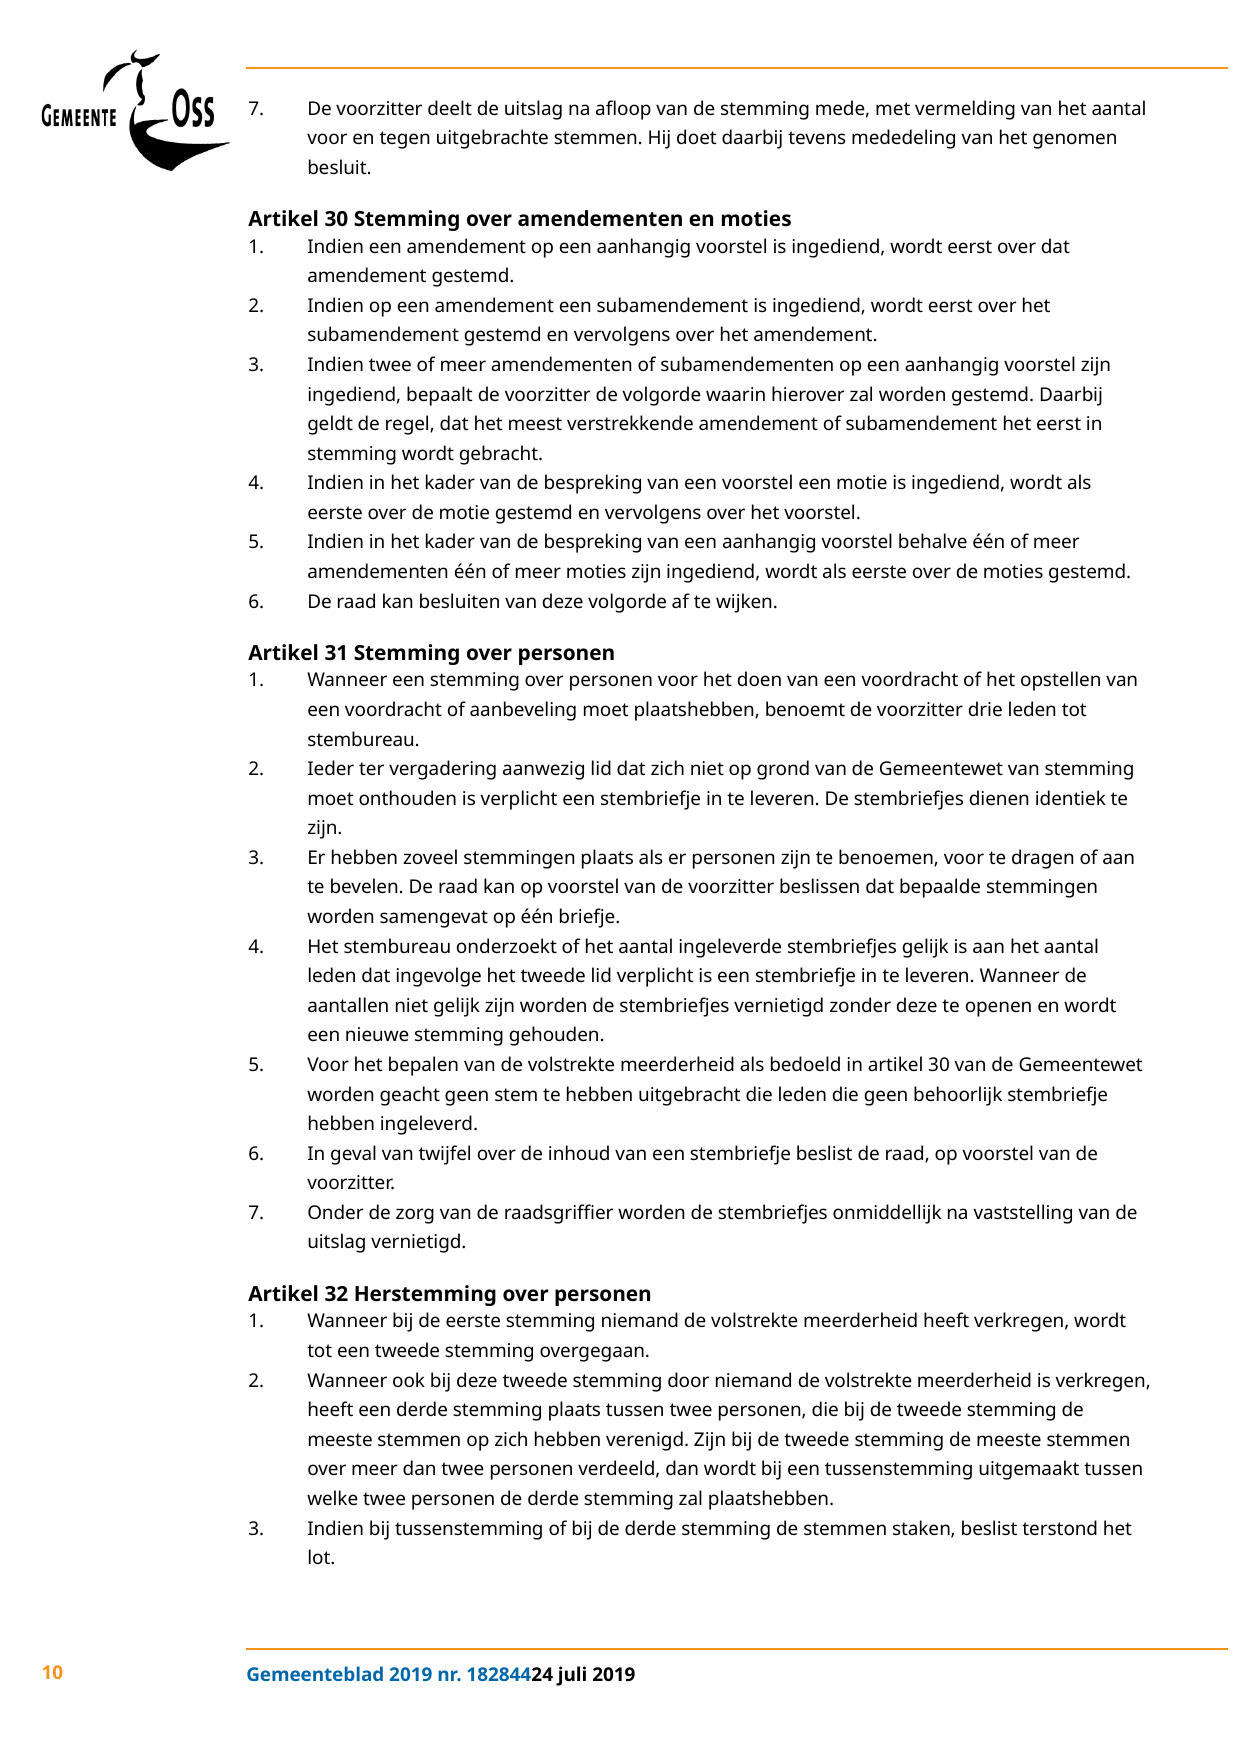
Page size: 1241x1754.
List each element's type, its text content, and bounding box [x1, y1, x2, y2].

list Indien bij tussenstemming of bij de derde stemming de stemmen staken, beslist terstond het lot. [248, 1515, 1152, 1570]
list Er hebben zoveel stemmingen plaats als er personen zijn te benoemen, voor te dragen of aan te bevelen. De raad kan op voorstel van de voorzitter beslissen dat bepaalde stemmingen worden samengevat op één briefje. [248, 844, 1152, 929]
list Indien in het kader van de bespreking van een aanhangig voorstel behalve één of meer amendementen één of meer moties zijn ingediend, wordt als eerste over de moties gestemd. [248, 529, 1152, 584]
list Wanneer ook bij deze tweede stemming door niemand de volstrekte meerderheid is verkregen, heeft een derde stemming plaats tussen twee personen, die bij de tweede stemming de meeste stemmen op zich hebben verenigd. Zijn bij de tweede stemming de meeste stemmen over meer dan twee personen verdeeld, dan wordt bij een tussenstemming uitgemaakt tussen welke twee personen de derde stemming zal plaatshebben. [248, 1367, 1152, 1511]
list Onder de zorg van de raadsgriffier worden de stembriefjes onmiddellijk na vaststelling van de uitslag vernietigd. [248, 1199, 1152, 1254]
list Wanneer een stemming over personen voor het doen van een voordracht of het opstellen van een voordracht of aanbeveling moet plaatshebben, benoemt de voorzitter drie leden tot stembureau. [248, 667, 1152, 752]
list Voor het bepalen van de volstrekte meerderheid als bedoeld in artikel 30 van de Gemeentewet worden geacht geen stem te hebben uitgebracht die leden die geen behoorlijk stembriefje hebben ingeleverd. [248, 1051, 1152, 1136]
picture [41, 47, 231, 172]
text Artikel 31 Stemming over personen [248, 638, 1152, 667]
list Indien in het kader van de bespreking van een voorstel een motie is ingediend, wordt als eerste over de motie gestemd en vervolgens over het voorstel. [248, 469, 1152, 525]
list Indien twee of meer amendementen of subamendementen op een aanhangig voorstel zijn ingediend, bepaalt de voorzitter de volgorde waarin hierover zal worden gestemd. Daarbij geldt de regel, dat het meest verstrekkende amendement of subamendement het eerst in stemming wordt gebracht. [248, 351, 1152, 466]
list Ieder ter vergadering aanwezig lid dat zich niet op grond van de Gemeentewet van stemming moet onthouden is verplicht een stembriefje in te leveren. De stembriefjes dienen identiek te zijn. [248, 755, 1152, 840]
list In geval van twijfel over de inhoud van een stembriefje beslist de raad, op voorstel van de voorzitter. [248, 1140, 1152, 1195]
list Indien een amendement op een aanhangig voorstel is ingediend, wordt eerst over dat amendement gestemd. [248, 233, 1152, 288]
list Indien op een amendement een subamendement is ingediend, wordt eerst over het subamendement gestemd en vervolgens over het amendement. [248, 292, 1152, 347]
list Het stembureau onderzoekt of het aantal ingeleverde stembriefjes gelijk is aan het aantal leden dat ingevolge het tweede lid verplicht is een stembriefje in te leveren. Wanneer de aantallen niet gelijk zijn worden de stembriefjes vernietigd zonder deze te openen en wordt een nieuwe stemming gehouden. [248, 933, 1152, 1047]
text Artikel 30 Stemming over amendementen en moties [248, 204, 1152, 233]
list Wanneer bij de eerste stemming niemand de volstrekte meerderheid heeft verkregen, wordt tot een tweede stemming overgegaan. [248, 1308, 1152, 1363]
text Artikel 32 Herstemming over personen [248, 1279, 1152, 1308]
list De raad kan besluiten van deze volgorde af te wijken. [248, 588, 1152, 613]
list De voorzitter deelt de uitslag na afloop van de stemming mede, met vermelding van het aantal voor en tegen uitgebrachte stemmen. Hij doet daarbij tevens mededeling van het genomen besluit. [248, 95, 1152, 180]
